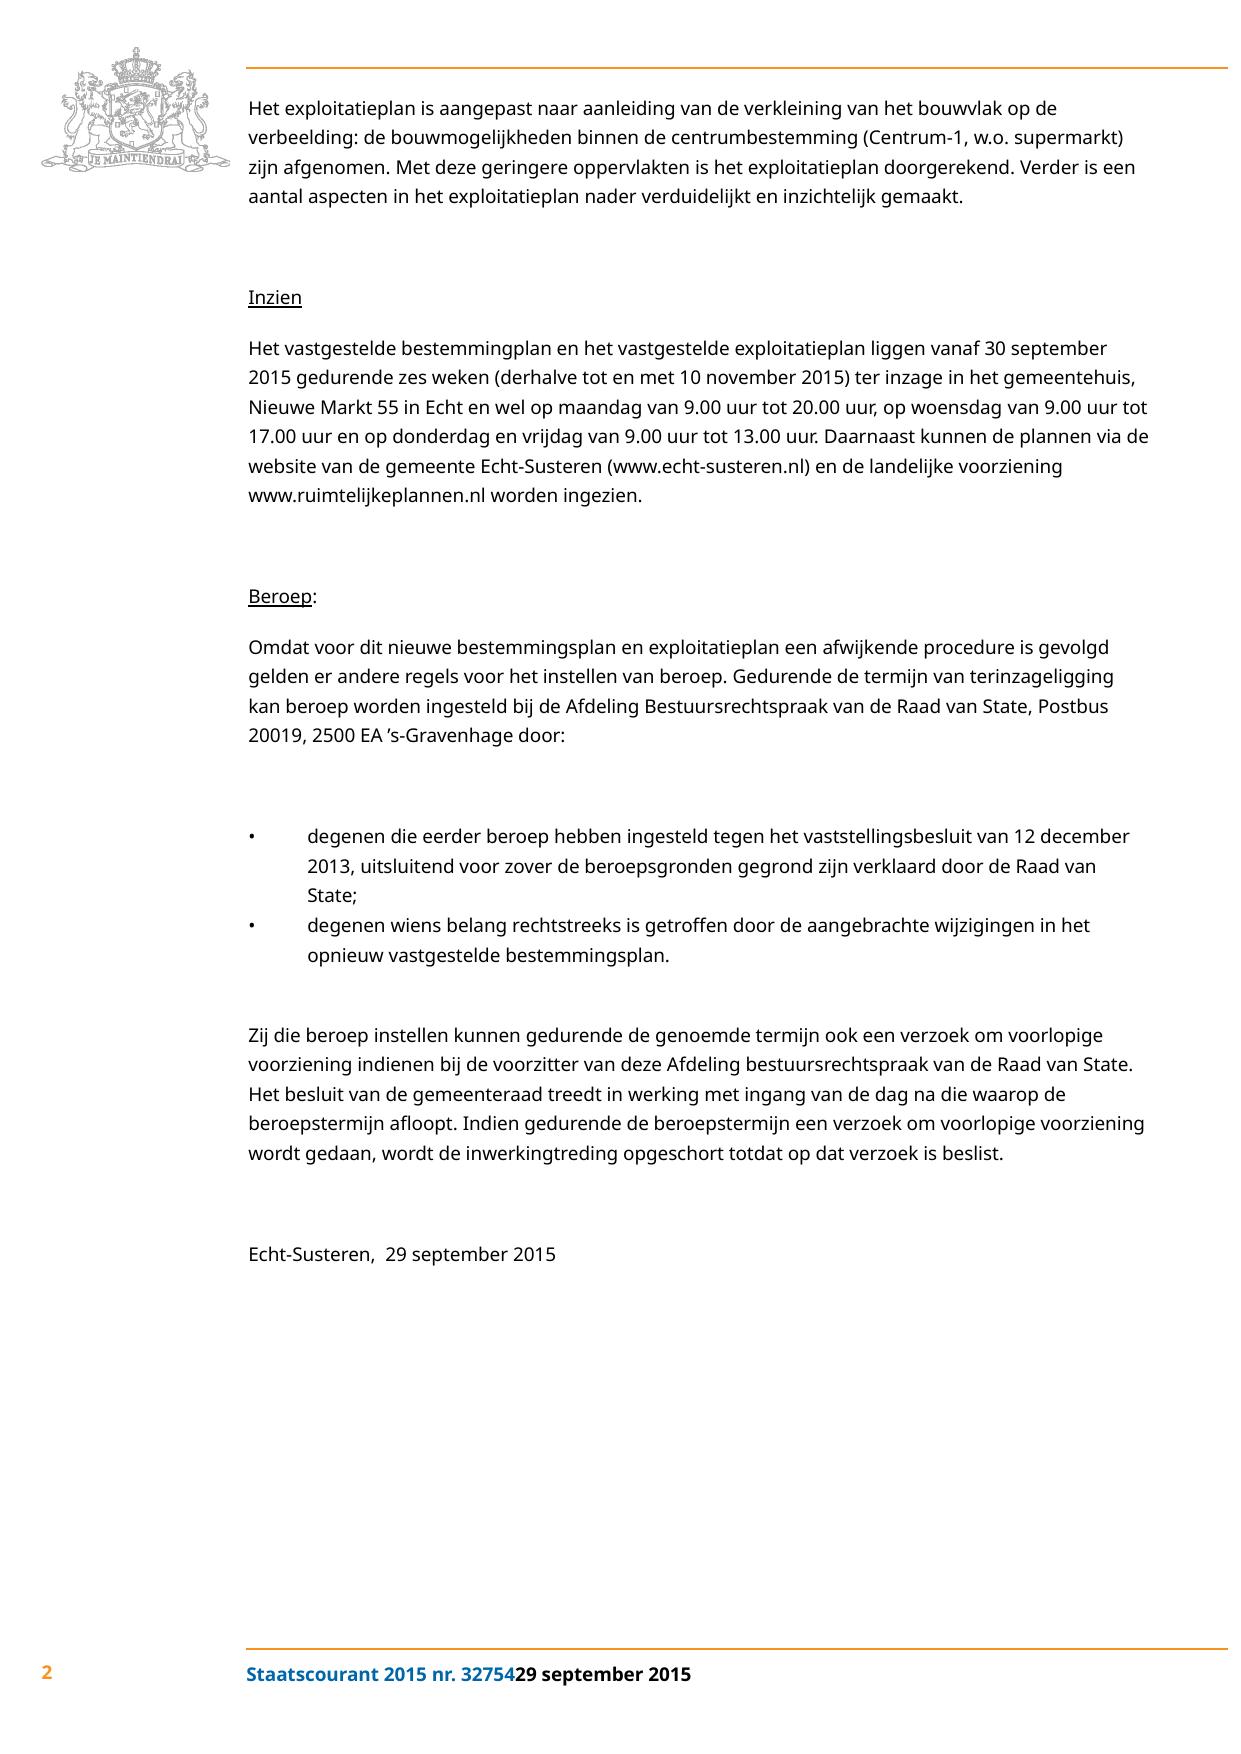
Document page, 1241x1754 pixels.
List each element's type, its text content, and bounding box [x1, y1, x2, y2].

text Omdat voor dit nieuwe bestemmingsplan en exploitatieplan een afwijkende procedure is gevolgd gelden er andere regels voor het instellen van beroep. Gedurende de termijn van terinzageligging kan beroep worden ingesteld bij de Afdeling Bestuursrechtspraak van de Raad van State, Postbus 20019, 2500 EA ’s-Gravenhage door: [248, 634, 1152, 748]
text Inzien [248, 284, 1152, 310]
text Het vastgestelde bestemmingplan en het vastgestelde exploitatieplan liggen vanaf 30 september 2015 gedurende zes weken (derhalve tot en met 10 november 2015) ter inzage in het gemeentehuis, Nieuwe Markt 55 in Echt en wel op maandag van 9.00 uur tot 20.00 uur, op woensdag van 9.00 uur tot 17.00 uur en op donderdag en vrijdag van 9.00 uur tot 13.00 uur. Daarnaast kunnen de plannen via de website van de gemeente Echt-Susteren (www.echt-susteren.nl) en de landelijke voorziening www.ruimtelijkeplannen.nl worden ingezien. [248, 335, 1152, 508]
text Echt-Susteren, 29 september 2015 [248, 1241, 1152, 1267]
text Het exploitatieplan is aangepast naar aanleiding van de verkleining van het bouwvlak op de verbeelding: de bouwmogelijkheden binnen de centrumbestemming (Centrum-1, w.o. supermarkt) zijn afgenomen. Met deze geringere oppervlakten is het exploitatieplan doorgerekend. Verder is een aantal aspecten in het exploitatieplan nader verduidelijkt en inzichtelijk gemaakt. [248, 95, 1152, 209]
text Zij die beroep instellen kunnen gedurende de genoemde termijn ook een verzoek om voorlopige voorziening indienen bij de voorzitter van deze Afdeling bestuursrechtspraak van de Raad van State. Het besluit van de gemeenteraad treedt in werking met ingang van de dag na die waarop de beroepstermijn afloopt. Indien gedurende de beroepstermijn een verzoek om voorlopige voorziening wordt gedaan, wordt de inwerkingtreding opgeschort totdat op dat verzoek is beslist. [248, 1022, 1152, 1166]
list degenen die eerder beroep hebben ingesteld tegen het vaststellingsbesluit van 12 december 2013, uitsluitend voor zover de beroepsgronden gegrond zijn verklaard door de Raad van State; [248, 823, 1152, 908]
list degenen wiens belang rechtstreeks is getroffen door de aangebrachte wijzigingen in het opnieuw vastgestelde bestemmingsplan. [248, 912, 1152, 968]
text Beroep: [248, 583, 1152, 609]
picture [41, 47, 231, 172]
